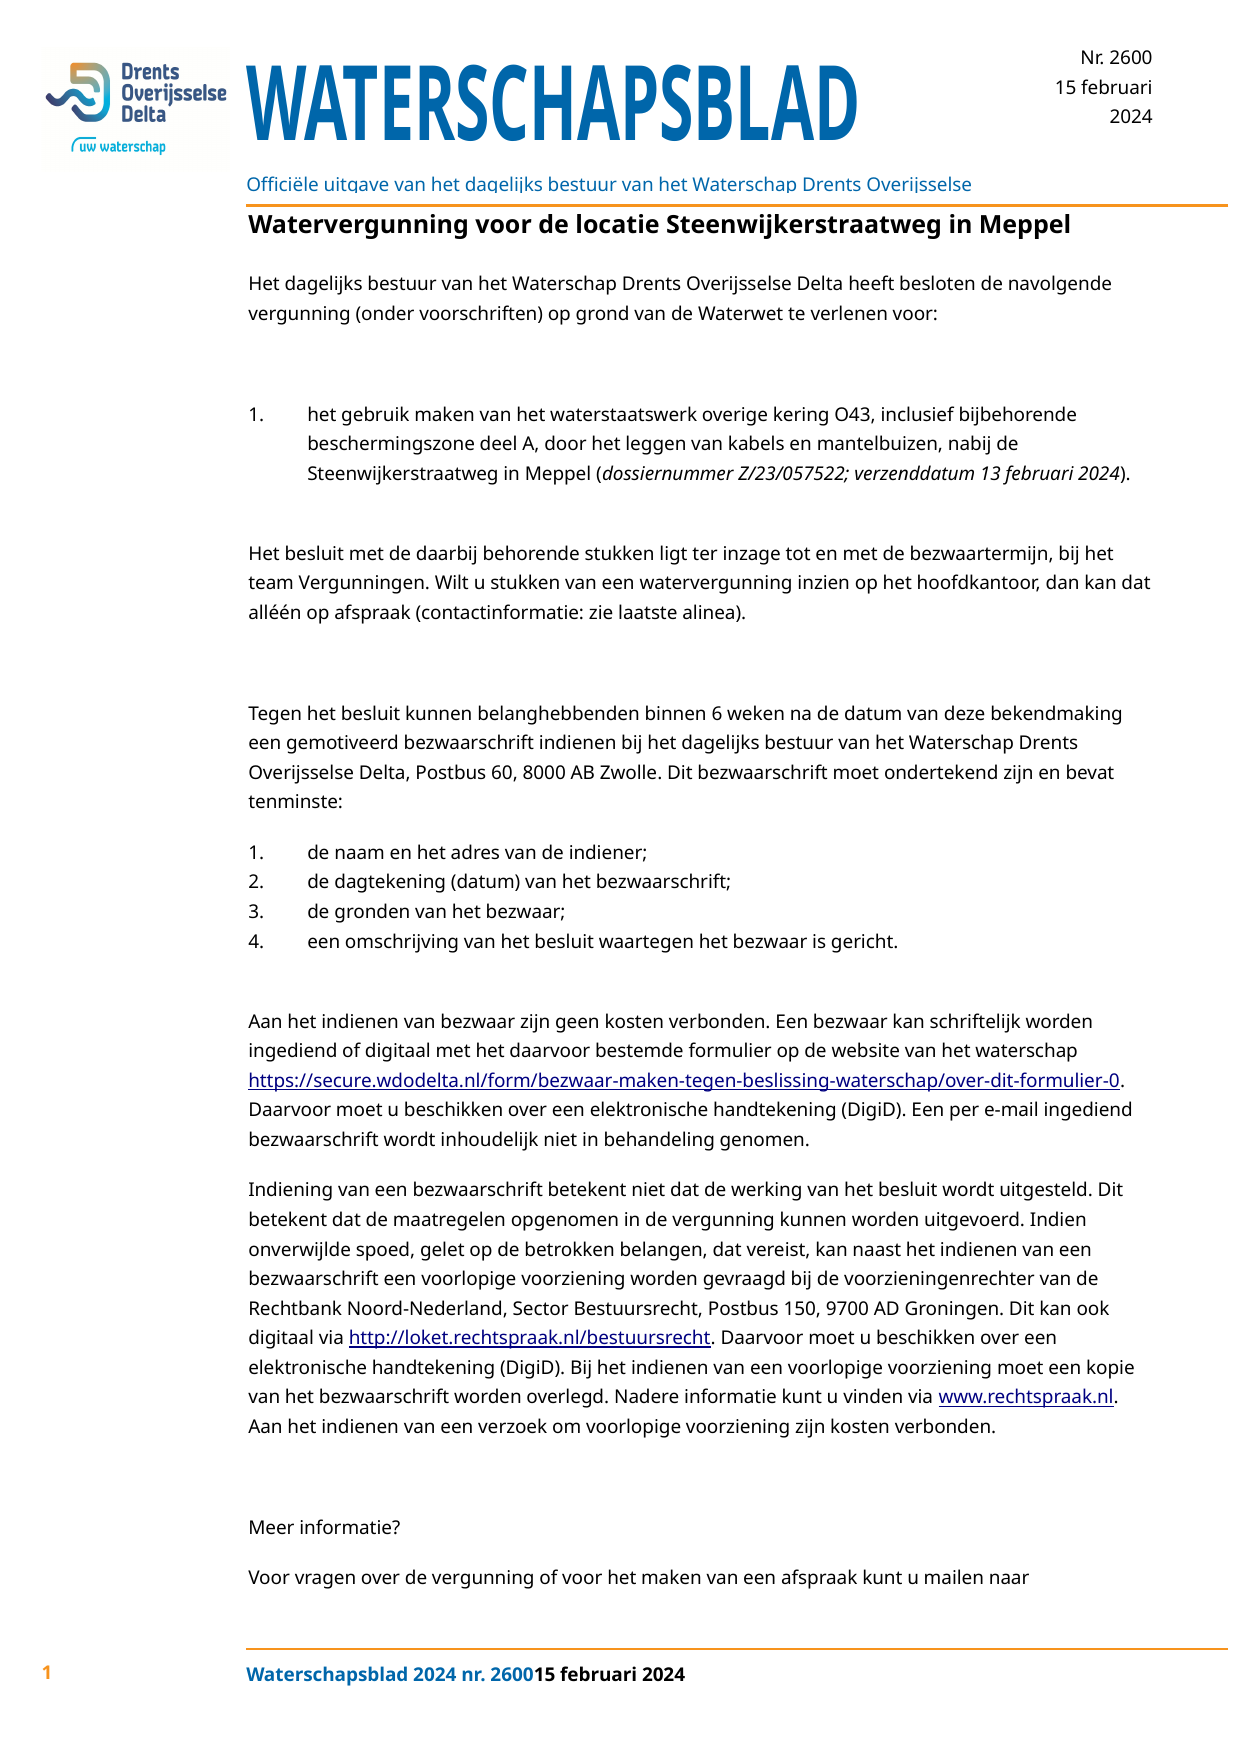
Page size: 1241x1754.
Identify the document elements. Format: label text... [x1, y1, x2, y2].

text Het dagelijks bestuur van het Waterschap Drents Overijsselse Delta heeft besloten de navolgende vergunning (onder voorschriften) op grond van de Waterwet te verlenen voor: [248, 270, 1152, 326]
list de gronden van het bezwaar; [248, 898, 1152, 924]
picture [41, 47, 231, 172]
text Het besluit met de daarbij behorende stukken ligt ter inzage tot en met de bezwaartermijn, bij het team Vergunningen. Wilt u stukken van een watervergunning inzien op het hoofdkantoor, dan kan dat alléén op afspraak (contactinformatie: zie laatste alinea). [248, 540, 1152, 625]
text Watervergunning voor de locatie Steenwijkerstraatweg in Meppel [248, 207, 1152, 241]
text Meer informatie? [248, 1514, 1152, 1540]
list een omschrijving van het besluit waartegen het bezwaar is gericht. [248, 928, 1152, 953]
text Aan het indienen van bezwaar zijn geen kosten verbonden. Een bezwaar kan schriftelijk worden ingediend of digitaal met het daarvoor bestemde formulier op de website van het waterschap https://secure.wdodelta.nl/form/bezwaar-maken-tegen-beslissing-waterschap/over-dit-formulier-0. Daarvoor moet u beschikken over een elektronische handtekening (DigiD). Een per e-mail ingediend bezwaarschrift wordt inhoudelijk niet in behandeling genomen. [248, 1008, 1152, 1152]
list de dagtekening (datum) van het bezwaarschrift; [248, 869, 1152, 894]
text Tegen het besluit kunnen belanghebbenden binnen 6 weken na de datum van deze bekendmaking een gemotiveerd bezwaarschrift indienen bij het dagelijks bestuur van het Waterschap Drents Overijsselse Delta, Postbus 60, 8000 AB Zwolle. Dit bezwaarschrift moet ondertekend zijn en bevat tenminste: [248, 700, 1152, 814]
text Indiening van een bezwaarschrift betekent niet dat de werking van het besluit wordt uitgesteld. Dit betekent dat de maatregelen opgenomen in de vergunning kunnen worden uitgevoerd. Indien onverwijlde spoed, gelet op de betrokken belangen, dat vereist, kan naast het indienen van een bezwaarschrift een voorlopige voorziening worden gevraagd bij de voorzieningenrechter van de Rechtbank Noord-Nederland, Sector Bestuursrecht, Postbus 150, 9700 AD Groningen. Dit kan ook digitaal via http://loket.rechtspraak.nl/bestuursrecht. Daarvoor moet u beschikken over een elektronische handtekening (DigiD). Bij het indienen van een voorlopige voorziening moet een kopie van het bezwaarschrift worden overlegd. Nadere informatie kunt u vinden via www.rechtspraak.nl. Aan het indienen van een verzoek om voorlopige voorziening zijn kosten verbonden. [248, 1177, 1152, 1439]
list het gebruik maken van het waterstaatswerk overige kering O43, inclusief bijbehorende beschermingszone deel A, door het leggen van kabels en mantelbuizen, nabij de Steenwijkerstraatweg in Meppel (dossiernummer Z/23/057522; verzenddatum 13 februari 2024). [248, 401, 1152, 486]
text Voor vragen over de vergunning of voor het maken van een afspraak kunt u mailen naar [248, 1564, 1152, 1590]
list de naam en het adres van de indiener; [248, 839, 1152, 865]
